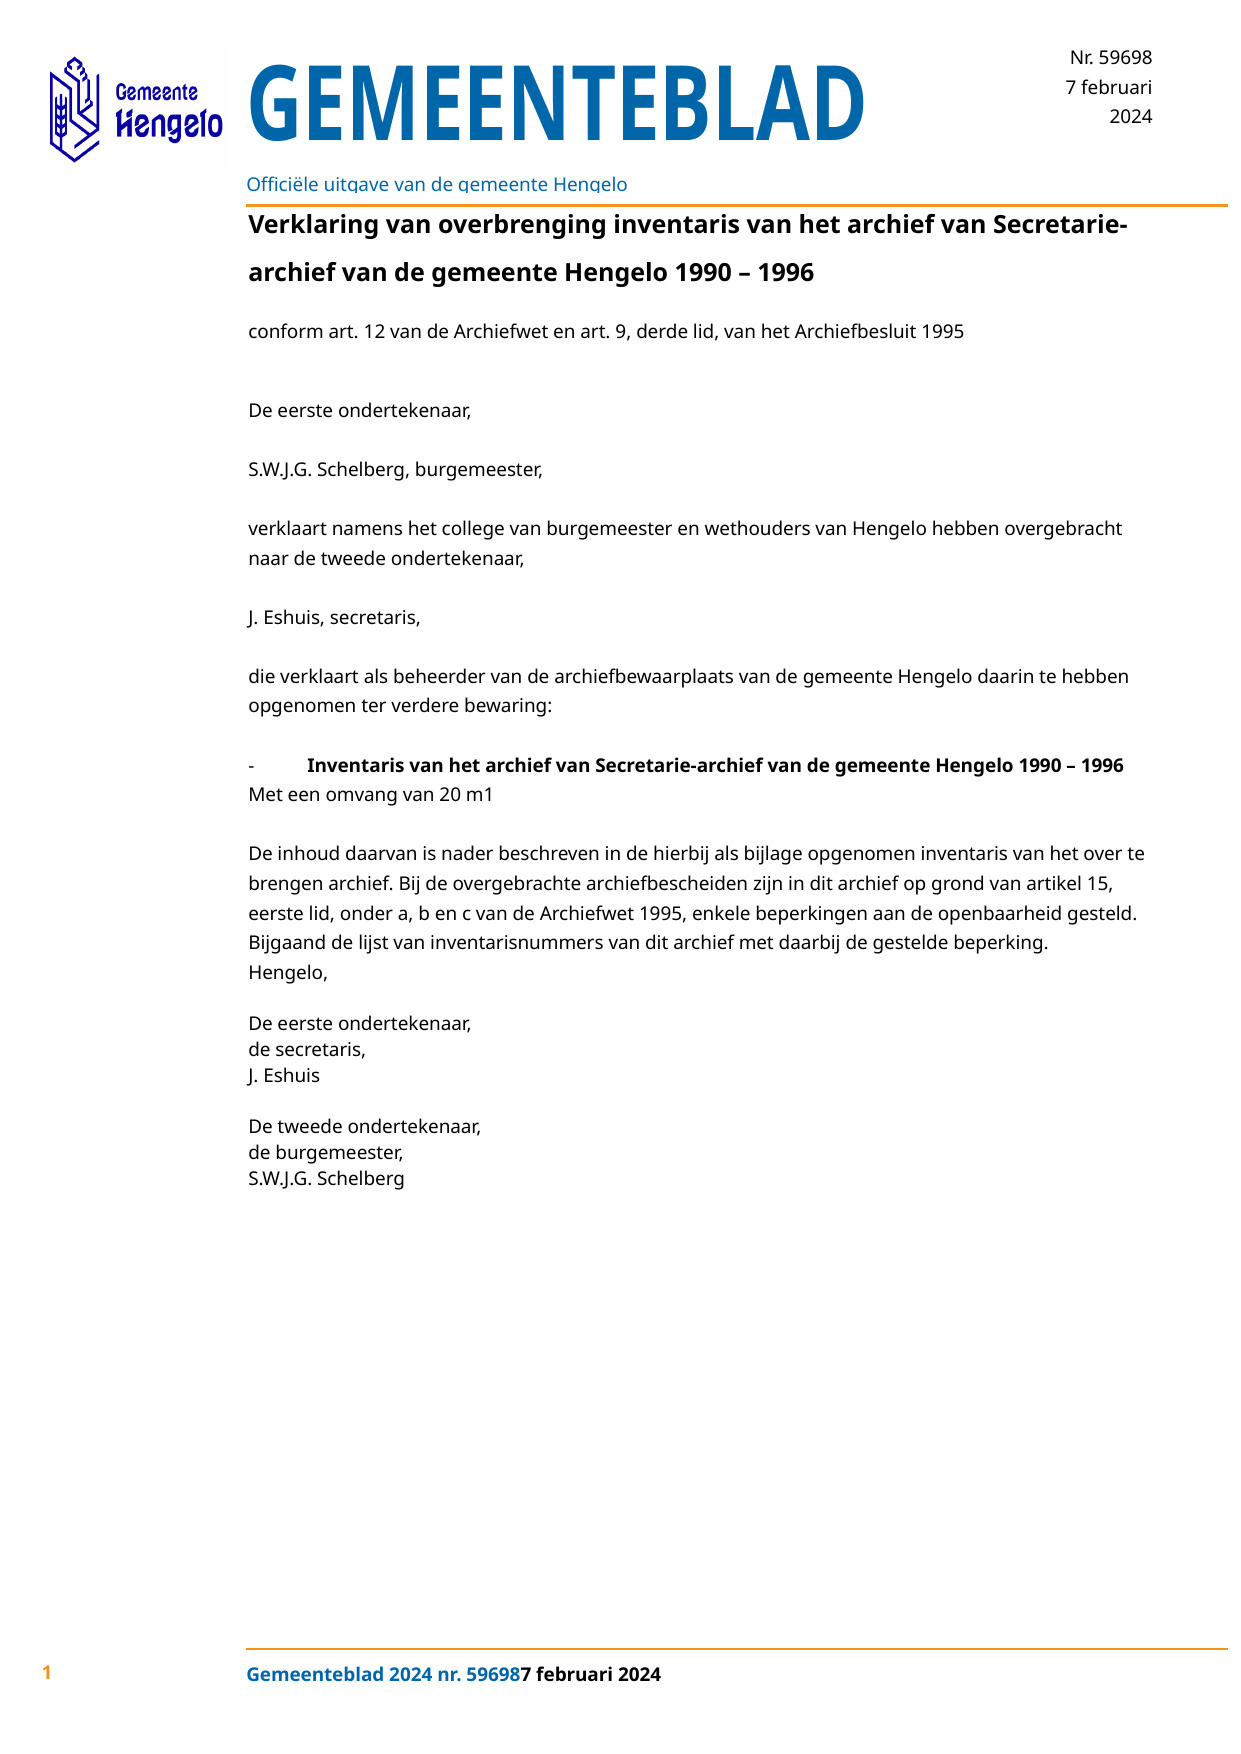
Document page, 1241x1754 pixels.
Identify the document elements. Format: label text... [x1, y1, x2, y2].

text De eerste ondertekenaar, [248, 1010, 1152, 1036]
text de secretaris, [248, 1036, 1152, 1062]
text Verklaring van overbrenging inventaris van het archief van Secretarie-archief van de gemeente Hengelo 1990 – 1996 [248, 207, 1152, 288]
text die verklaart als beheerder van de archiefbewaarplaats van de gemeente Hengelo daarin te hebben opgenomen ter verdere bewaring: [248, 663, 1152, 718]
text S.W.J.G. Schelberg, burgemeester, [248, 456, 1152, 482]
list Inventaris van het archief van Secretarie-archief van de gemeente Hengelo 1990 – 1996 [248, 752, 1152, 777]
text De eerste ondertekenaar, [248, 397, 1152, 422]
picture [41, 47, 231, 172]
text De tweede ondertekenaar, [248, 1113, 1152, 1139]
text De inhoud daarvan is nader beschreven in de hierbij als bijlage opgenomen inventaris van het over te brengen archief. Bij de overgebrachte archiefbescheiden zijn in dit archief op grond van artikel 15, eerste lid, onder a, b en c van de Archiefwet 1995, enkele beperkingen aan de openbaarheid gesteld. Bijgaand de lijst van inventarisnummers van dit archief met daarbij de gestelde beperking. [248, 841, 1152, 955]
text verklaart namens het college van burgemeester en wethouders van Hengelo hebben overgebracht naar de tweede ondertekenaar, [248, 515, 1152, 570]
text J. Eshuis, secretaris, [248, 604, 1152, 629]
text conform art. 12 van de Archiefwet en art. 9, derde lid, van het Archiefbesluit 1995 [248, 318, 1152, 344]
text de burgemeester, [248, 1139, 1152, 1165]
text Hengelo, [248, 959, 1152, 984]
text J. Eshuis [248, 1062, 1152, 1087]
text Met een omvang van 20 m1 [248, 781, 1152, 807]
text S.W.J.G. Schelberg [248, 1165, 1152, 1190]
